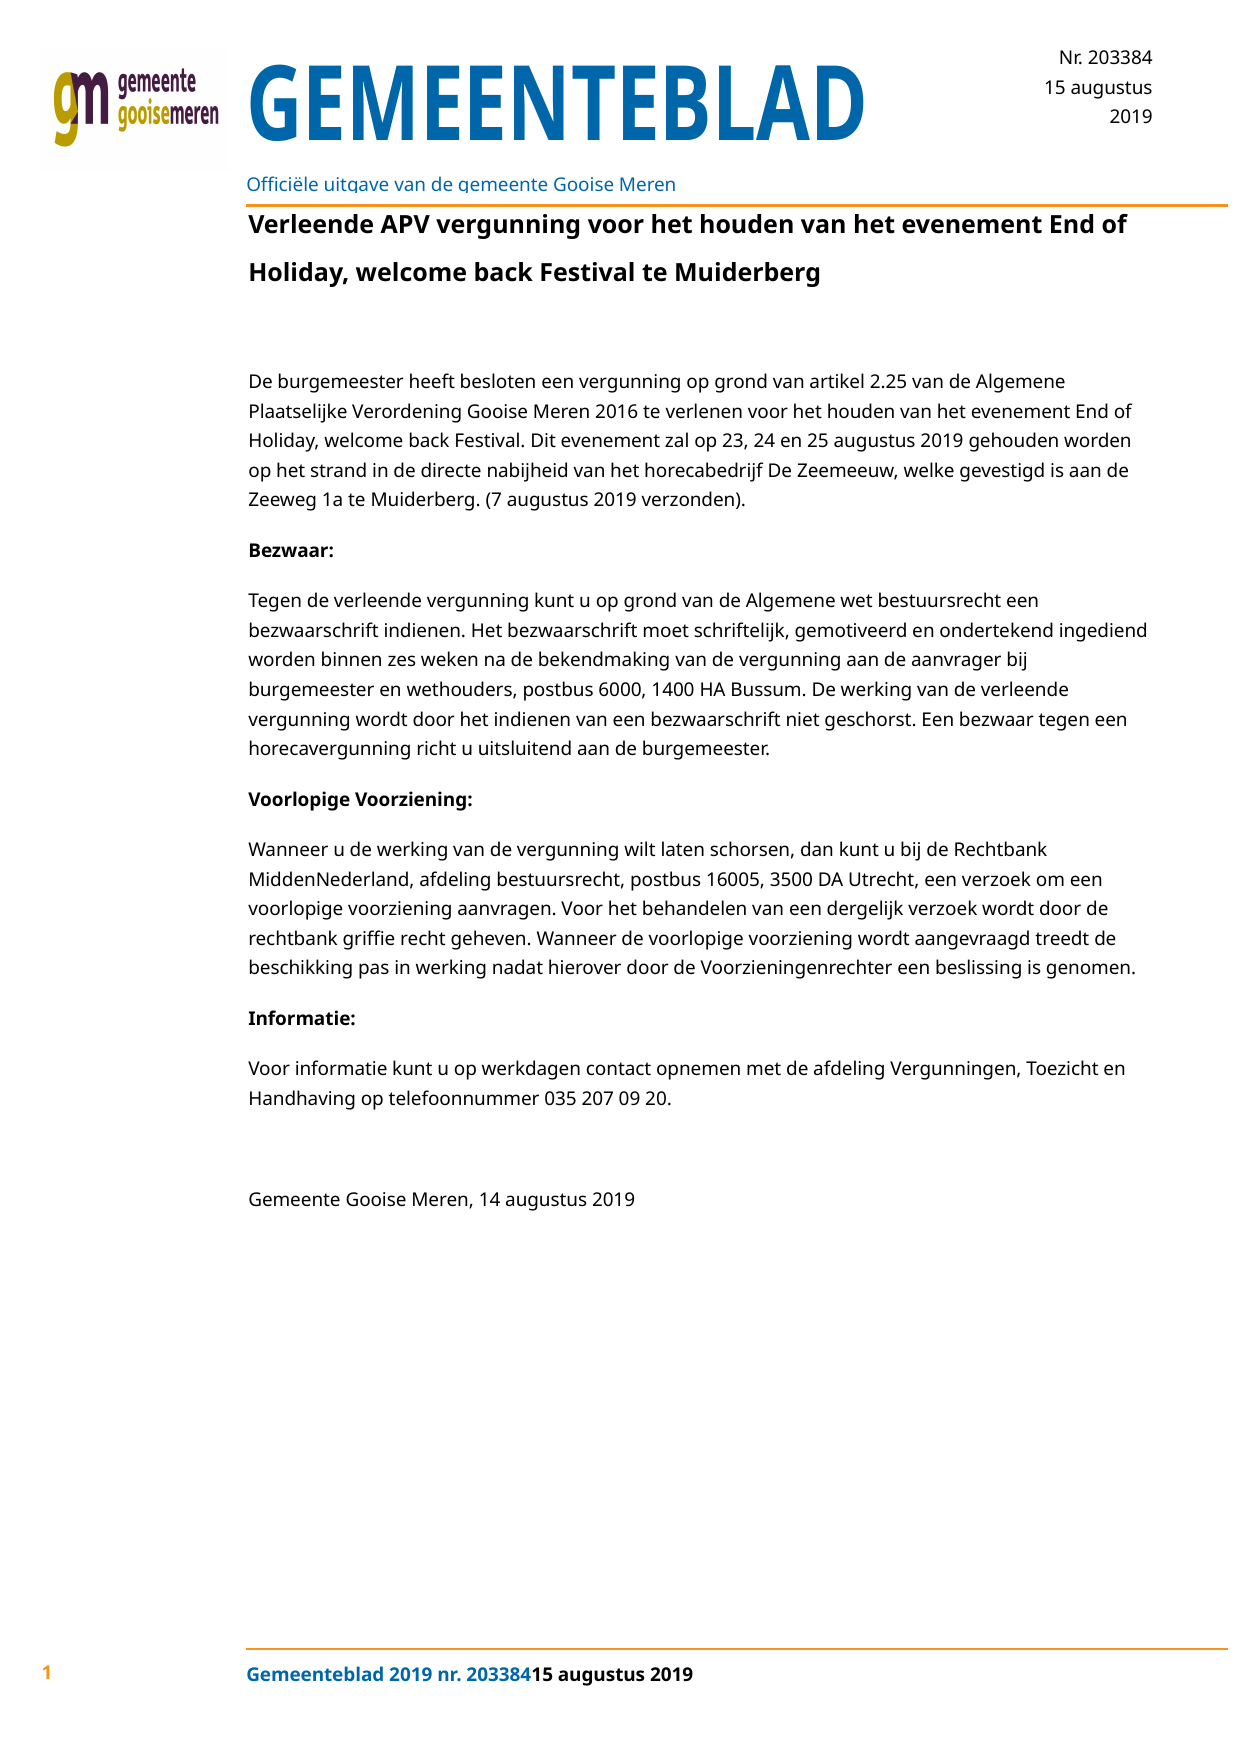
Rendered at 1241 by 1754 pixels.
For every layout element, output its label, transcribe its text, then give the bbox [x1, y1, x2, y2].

text Bezwaar: [248, 537, 1152, 563]
text Tegen de verleende vergunning kunt u op grond van de Algemene wet bestuursrecht een bezwaarschrift indienen. Het bezwaarschrift moet schriftelijk, gemotiveerd en ondertekend ingediend worden binnen zes weken na de bekendmaking van de vergunning aan de aanvrager bij burgemeester en wethouders, postbus 6000, 1400 HA Bussum. De werking van de verleende vergunning wordt door het indienen van een bezwaarschrift niet geschorst. Een bezwaar tegen een horecavergunning richt u uitsluitend aan de burgemeester. [248, 587, 1152, 761]
text Gemeente Gooise Meren, 14 augustus 2019 [248, 1186, 1152, 1212]
text Voorlopige Voorziening: [248, 786, 1152, 812]
picture [41, 47, 231, 172]
text Informatie: [248, 1005, 1152, 1031]
text Wanneer u de werking van de vergunning wilt laten schorsen, dan kunt u bij de Rechtbank MiddenNederland, afdeling bestuursrecht, postbus 16005, 3500 DA Utrecht, een verzoek om een voorlopige voorziening aanvragen. Voor het behandelen van een dergelijk verzoek wordt door de rechtbank griffie recht geheven. Wanneer de voorlopige voorziening wordt aangevraagd treedt de beschikking pas in werking nadat hierover door de Voorzieningenrechter een beslissing is genomen. [248, 836, 1152, 980]
text De burgemeester heeft besloten een vergunning op grond van artikel 2.25 van de Algemene Plaatselijke Verordening Gooise Meren 2016 te verlenen voor het houden van het evenement End of Holiday, welcome back Festival. Dit evenement zal op 23, 24 en 25 augustus 2019 gehouden worden op het strand in de directe nabijheid van het horecabedrijf De Zeemeeuw, welke gevestigd is aan de Zeeweg 1a te Muiderberg. (7 augustus 2019 verzonden). [248, 368, 1152, 512]
text Voor informatie kunt u op werkdagen contact opnemen met de afdeling Vergunningen, Toezicht en Handhaving op telefoonnummer 035 207 09 20. [248, 1055, 1152, 1111]
text Verleende APV vergunning voor het houden van het evenement End of Holiday, welcome back Festival te Muiderberg [248, 207, 1152, 288]
